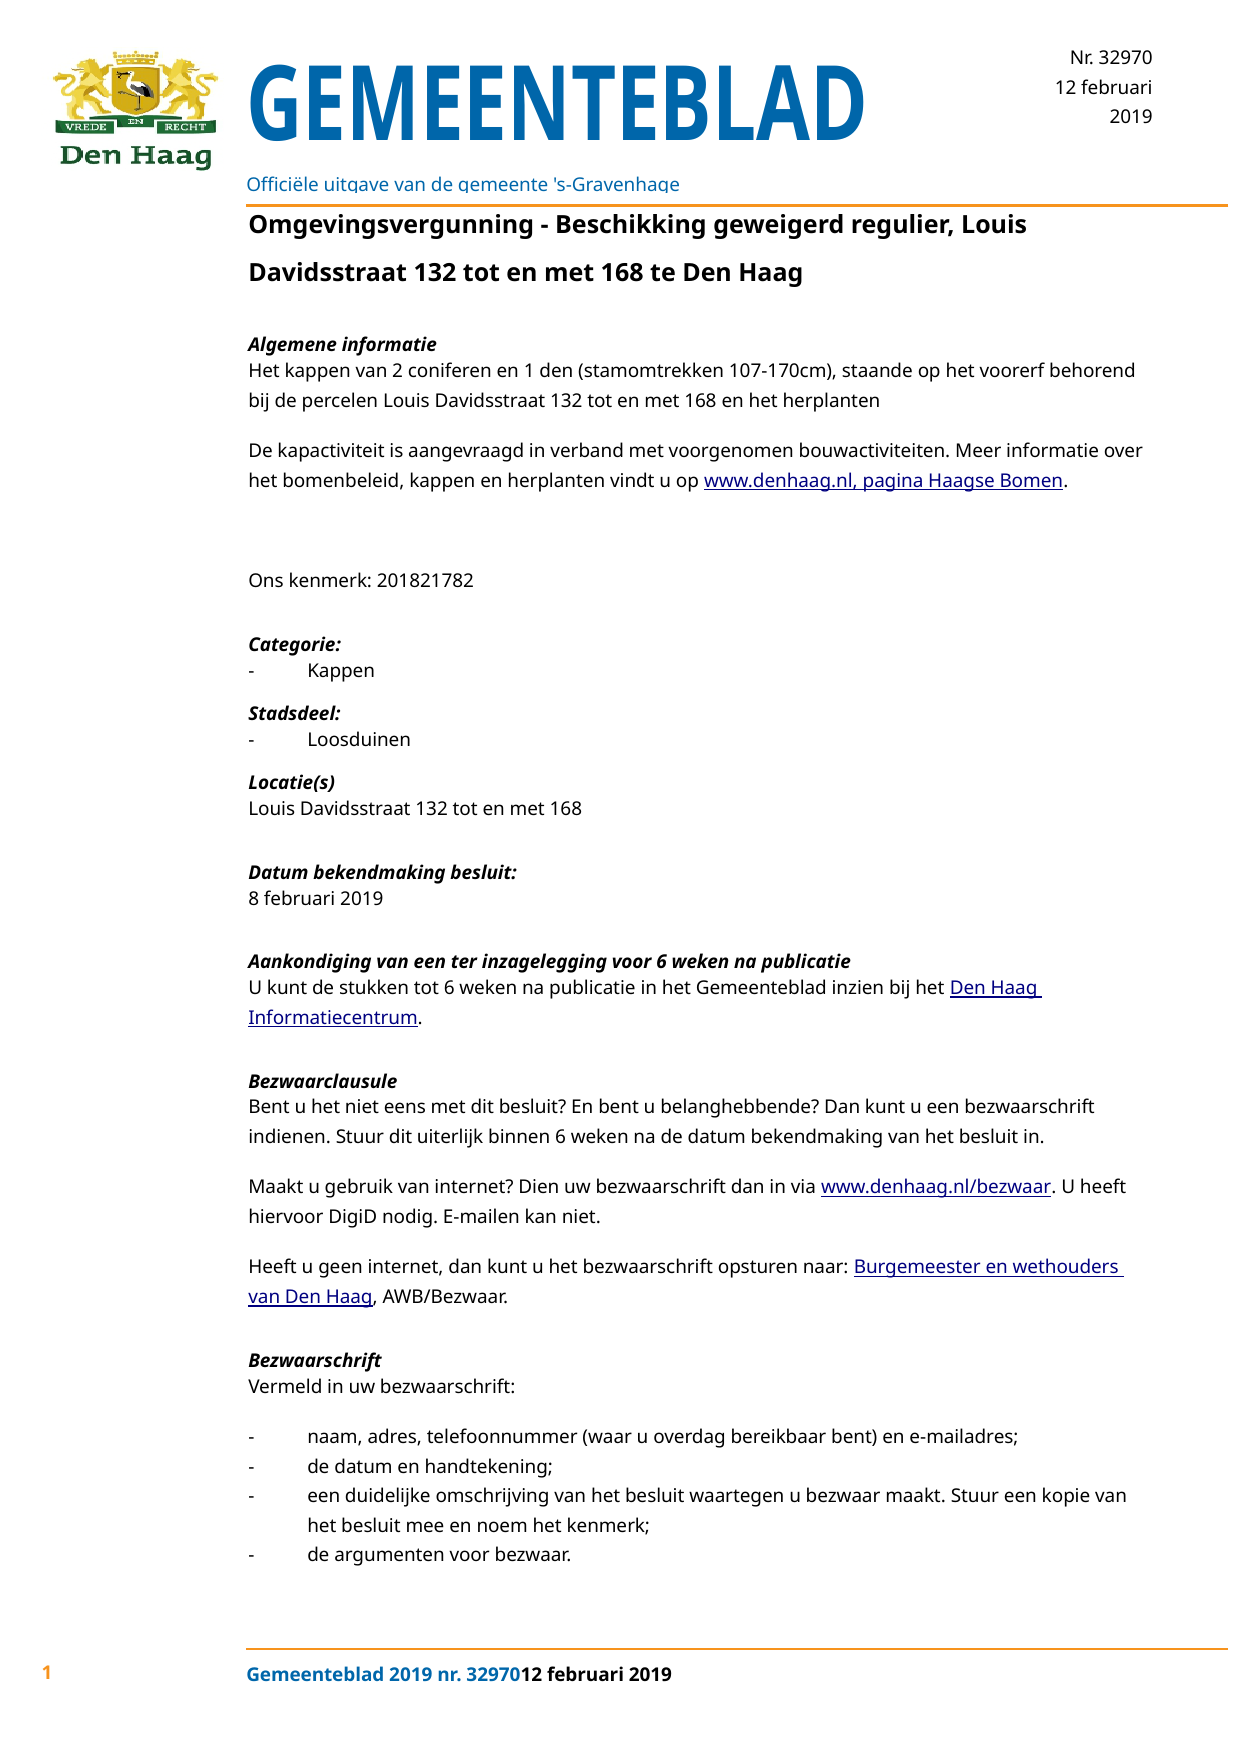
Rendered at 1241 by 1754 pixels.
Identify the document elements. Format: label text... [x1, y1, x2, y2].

text 8 februari 2019 [248, 885, 1152, 910]
text Bezwaarclausule [248, 1068, 1152, 1094]
text Bezwaarschrift [248, 1347, 1152, 1373]
text Datum bekendmaking besluit: [248, 859, 1152, 885]
text Algemene informatie [248, 331, 1152, 357]
text Aankondiging van een ter inzagelegging voor 6 weken na publicatie [248, 949, 1152, 974]
list naam, adres, telefoonnummer (waar u overdag bereikbaar bent) en e-mailadres; [248, 1423, 1152, 1449]
list Kappen [248, 657, 1152, 683]
text Bent u het niet eens met dit besluit? En bent u belanghebbende? Dan kunt u een bezwaarschrift indienen. Stuur dit uiterlijk binnen 6 weken na de datum bekendmaking van het besluit in. [248, 1094, 1152, 1149]
picture [41, 47, 231, 172]
text U kunt de stukken tot 6 weken na publicatie in het Gemeenteblad inzien bij het Den Haag Informatiecentrum. [248, 974, 1152, 1030]
text Locatie(s) [248, 769, 1152, 795]
list de argumenten voor bezwaar. [248, 1542, 1152, 1567]
text Heeft u geen internet, dan kunt u het bezwaarschrift opsturen naar: Burgemeester en wethouders van Den Haag, AWB/Bezwaar. [248, 1254, 1152, 1309]
text Omgevingsvergunning - Beschikking geweigerd regulier, Louis Davidsstraat 132 tot en met 168 te Den Haag [248, 207, 1152, 288]
text Categorie: [248, 632, 1152, 657]
list Loosduinen [248, 726, 1152, 752]
text Ons kenmerk: 201821782 [248, 568, 1152, 593]
list een duidelijke omschrijving van het besluit waartegen u bezwaar maakt. Stuur een kopie van het besluit mee en noem het kenmerk; [248, 1482, 1152, 1538]
text Stadsdeel: [248, 700, 1152, 726]
text Vermeld in uw bezwaarschrift: [248, 1373, 1152, 1399]
list de datum en handtekening; [248, 1453, 1152, 1479]
text Maakt u gebruik van internet? Dien uw bezwaarschrift dan in via www.denhaag.nl/bezwaar. U heeft hiervoor DigiD nodig. E-mailen kan niet. [248, 1174, 1152, 1229]
text Louis Davidsstraat 132 tot en met 168 [248, 795, 1152, 821]
text Het kappen van 2 coniferen en 1 den (stamomtrekken 107-170cm), staande op het voorerf behorend bij de percelen Louis Davidsstraat 132 tot en met 168 en het herplanten [248, 357, 1152, 412]
text De kapactiviteit is aangevraagd in verband met voorgenomen bouwactiviteiten. Meer informatie over het bomenbeleid, kappen en herplanten vindt u op www.denhaag.nl, pagina Haagse Bomen. [248, 437, 1152, 492]
